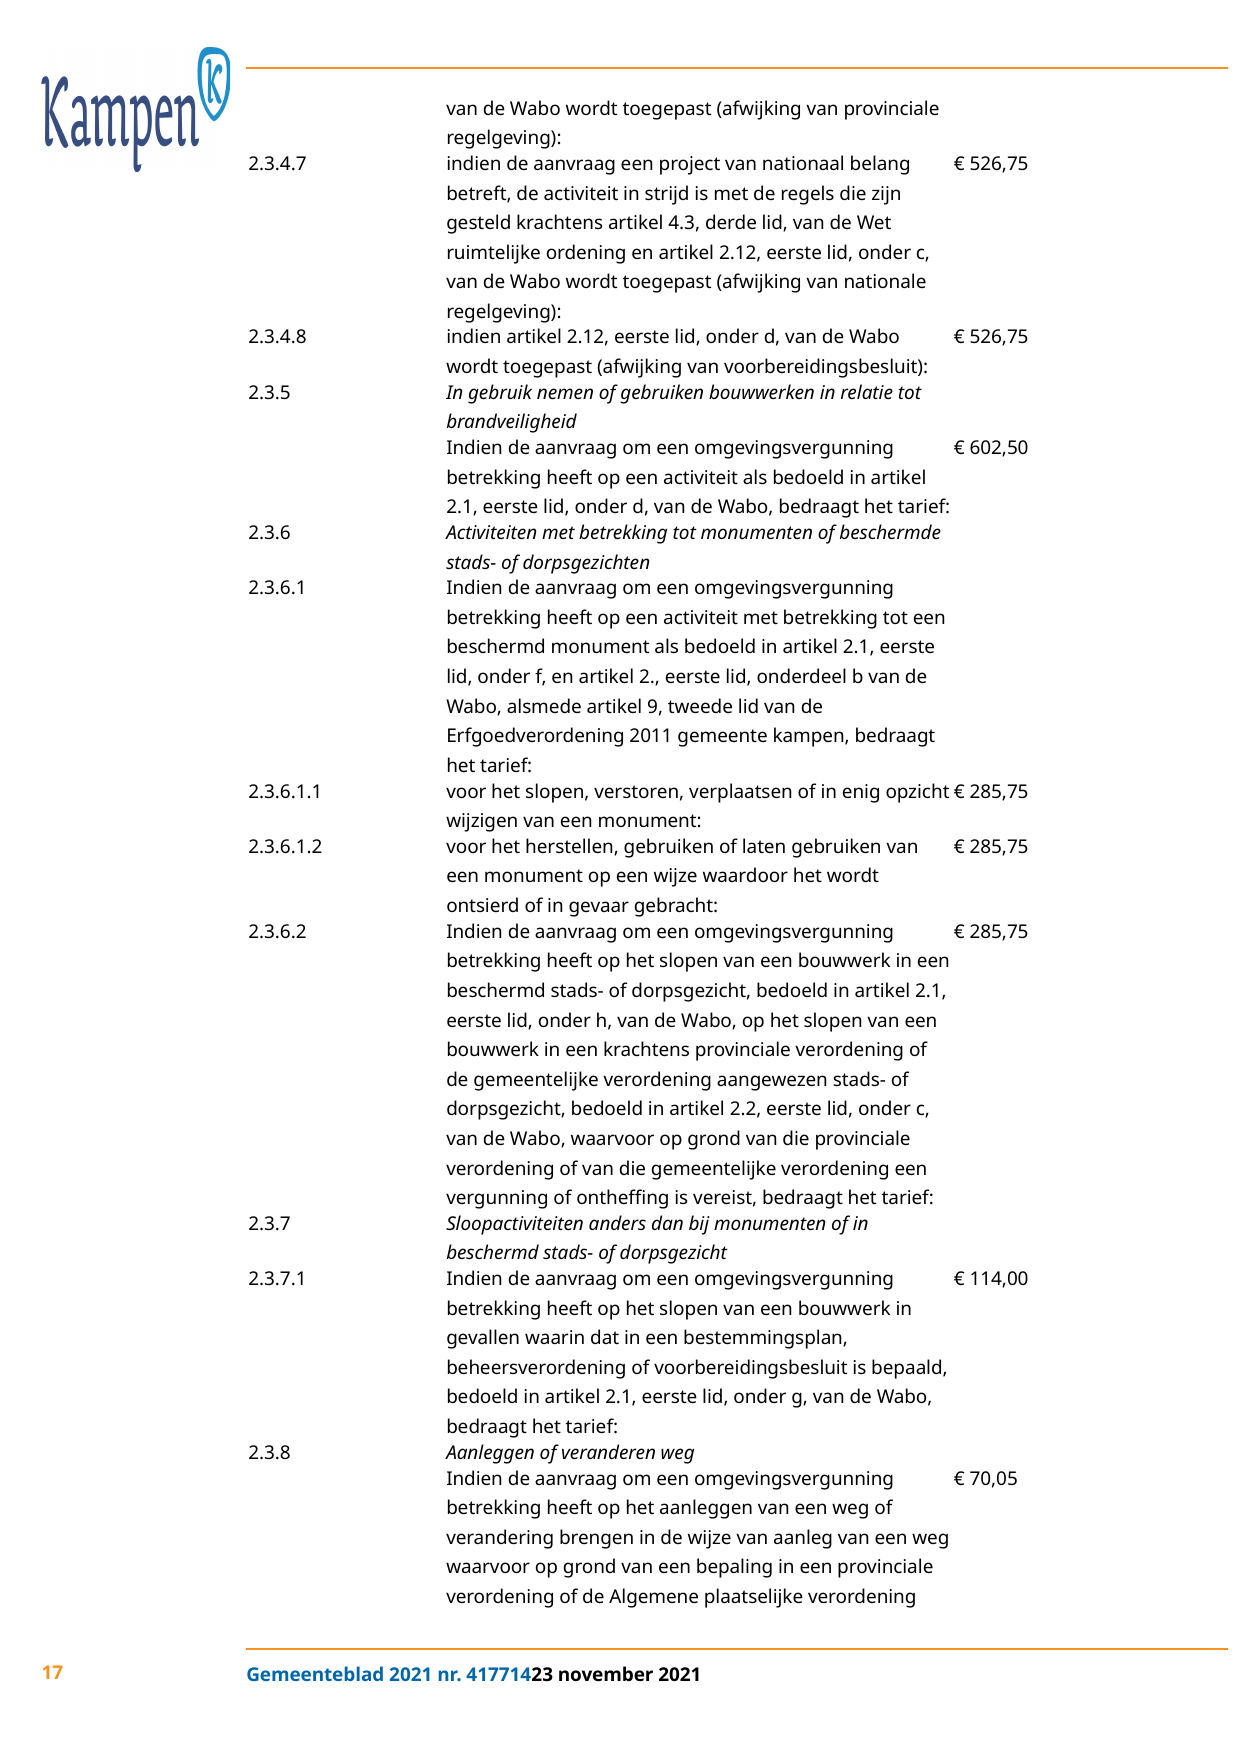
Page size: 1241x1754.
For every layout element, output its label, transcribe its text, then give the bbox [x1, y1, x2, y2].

table_cell € 70,05 [954, 1465, 1152, 1609]
table_cell [954, 95, 1152, 150]
table_cell Activiteiten met betrekking tot monumenten of beschermde stads- of dorpsgezichten [446, 519, 954, 574]
table_cell indien artikel 2.12, eerste lid, onder d, van de Wabo wordt toegepast (afwijking van voorbereidingsbesluit): [446, 324, 954, 379]
table_cell Indien de aanvraag om een omgevingsvergunning betrekking heeft op een activiteit als bedoeld in artikel 2.1, eerste lid, onder d, van de Wabo, bedraagt het tarief: [446, 434, 954, 519]
table_cell [954, 575, 1152, 778]
table_cell € 526,75 [954, 150, 1152, 324]
table_cell € 526,75 [954, 324, 1152, 379]
picture [41, 47, 231, 172]
table_cell Sloopactiviteiten anders dan bij monumenten of in beschermd stads- of dorpsgezicht [446, 1210, 954, 1265]
table_cell Indien de aanvraag om een omgevingsvergunning betrekking heeft op een activiteit met betrekking tot een beschermd monument als bedoeld in artikel 2.1, eerste lid, onder f, en artikel 2., eerste lid, onderdeel b van de Wabo, alsmede artikel 9, tweede lid van de Erfgoedverordening 2011 gemeente kampen, bedraagt het tarief: [446, 575, 954, 778]
table_cell 2.3.7.1 [248, 1265, 446, 1439]
table_cell 2.3.7 [248, 1210, 446, 1265]
table_cell Indien de aanvraag om een omgevingsvergunning betrekking heeft op het aanleggen van een weg of verandering brengen in de wijze van aanleg van een weg waarvoor op grond van een bepaling in een provinciale verordening of de Algemene plaatselijke verordening [446, 1465, 954, 1609]
table_cell € 114,00 [954, 1265, 1152, 1439]
table_cell € 285,75 [954, 918, 1152, 1210]
table_cell Aanleggen of veranderen weg [446, 1439, 954, 1465]
table_cell 2.3.6.2 [248, 918, 446, 1210]
table_cell 2.3.6.1.2 [248, 833, 446, 918]
table_cell 2.3.5 [248, 379, 446, 434]
table_cell [248, 95, 446, 150]
table_cell 2.3.6.1 [248, 575, 446, 778]
table_cell voor het herstellen, gebruiken of laten gebruiken van een monument op een wijze waardoor het wordt ontsierd of in gevaar gebracht: [446, 833, 954, 918]
table_cell 2.3.4.7 [248, 150, 446, 324]
table_cell € 285,75 [954, 778, 1152, 833]
table_cell [954, 1439, 1152, 1465]
table_cell voor het slopen, verstoren, verplaatsen of in enig opzicht wijzigen van een monument: [446, 778, 954, 833]
table_cell 2.3.6.1.1 [248, 778, 446, 833]
table_cell 2.3.4.8 [248, 324, 446, 379]
table_cell [248, 1465, 446, 1609]
table_cell van de Wabo wordt toegepast (afwijking van provinciale regelgeving): [446, 95, 954, 150]
table_cell [954, 519, 1152, 574]
table_cell [954, 379, 1152, 434]
table_cell [248, 434, 446, 519]
table_cell [954, 1210, 1152, 1265]
table_cell Indien de aanvraag om een omgevingsvergunning betrekking heeft op het slopen van een bouwwerk in een beschermd stads- of dorpsgezicht, bedoeld in artikel 2.1, eerste lid, onder h, van de Wabo, op het slopen van een bouwwerk in een krachtens provinciale verordening of de gemeentelijke verordening aangewezen stads- of dorpsgezicht, bedoeld in artikel 2.2, eerste lid, onder c, van de Wabo, waarvoor op grond van die provinciale verordening of van die gemeentelijke verordening een vergunning of ontheffing is vereist, bedraagt het tarief: [446, 918, 954, 1210]
table_cell Indien de aanvraag om een omgevingsvergunning betrekking heeft op het slopen van een bouwwerk in gevallen waarin dat in een bestemmingsplan, beheersverordening of voorbereidingsbesluit is bepaald, bedoeld in artikel 2.1, eerste lid, onder g, van de Wabo, bedraagt het tarief: [446, 1265, 954, 1439]
table_cell In gebruik nemen of gebruiken bouwwerken in relatie tot brandveiligheid [446, 379, 954, 434]
table_cell 2.3.8 [248, 1439, 446, 1465]
table_cell 2.3.6 [248, 519, 446, 574]
table_cell € 285,75 [954, 833, 1152, 918]
table_cell indien de aanvraag een project van nationaal belang betreft, de activiteit in strijd is met de regels die zijn gesteld krachtens artikel 4.3, derde lid, van de Wet ruimtelijke ordening en artikel 2.12, eerste lid, onder c, van de Wabo wordt toegepast (afwijking van nationale regelgeving): [446, 150, 954, 324]
table_cell € 602,50 [954, 434, 1152, 519]
